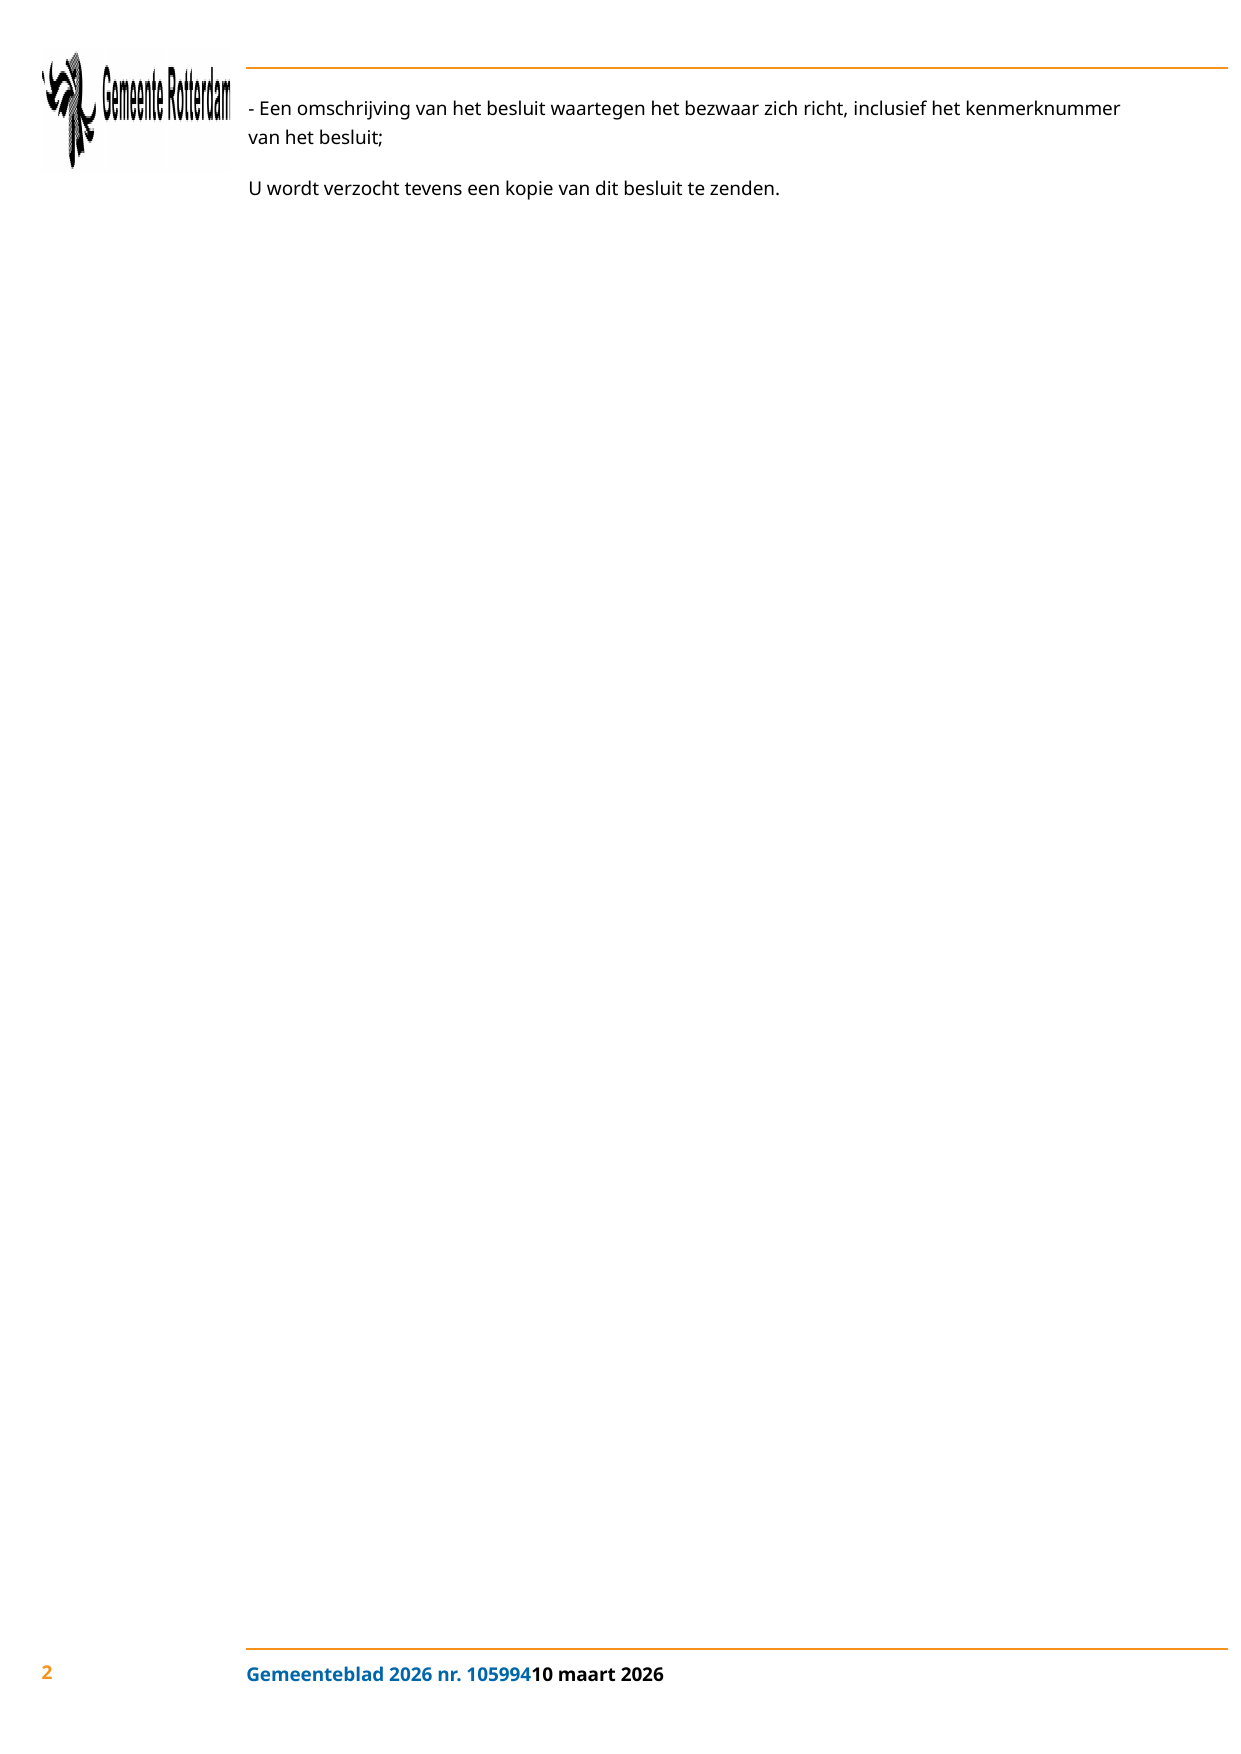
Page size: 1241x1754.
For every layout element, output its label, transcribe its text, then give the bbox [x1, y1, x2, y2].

picture [41, 47, 231, 172]
text U wordt verzocht tevens een kopie van dit besluit te zenden. [248, 175, 1152, 201]
text - Een omschrijving van het besluit waartegen het bezwaar zich richt, inclusief het kenmerknummer van het besluit; [248, 95, 1152, 150]
